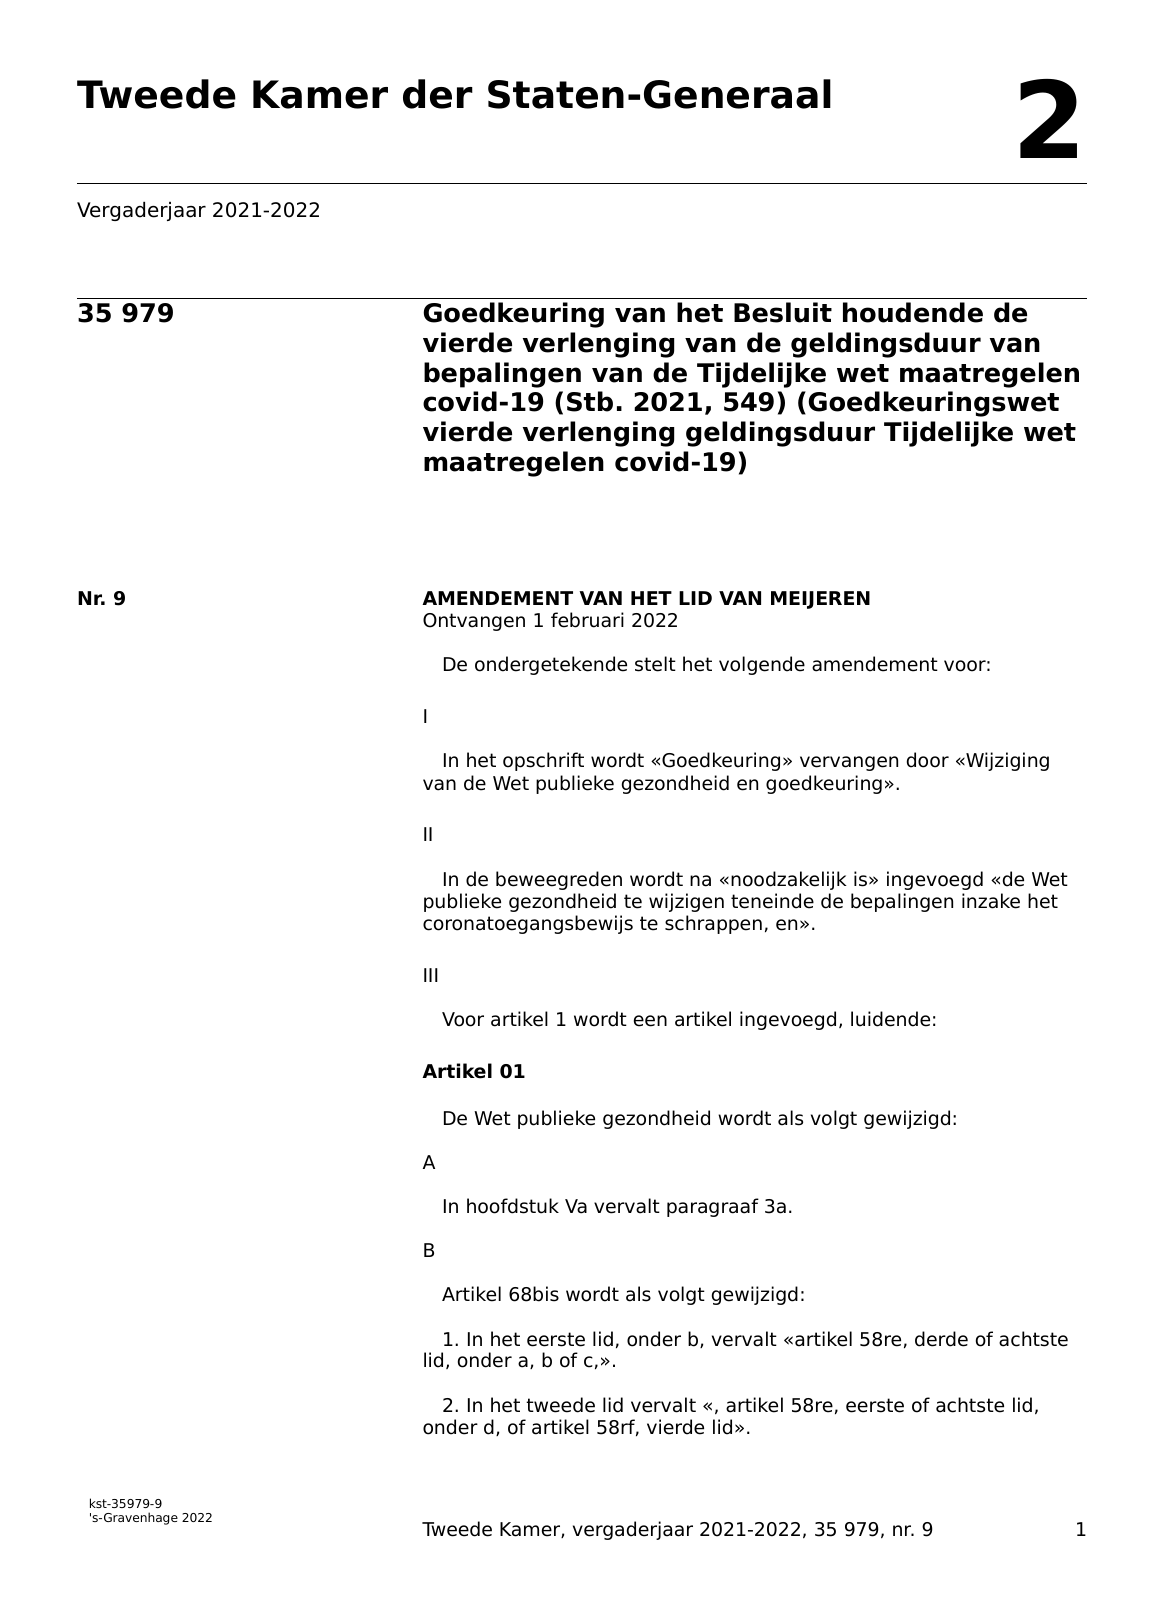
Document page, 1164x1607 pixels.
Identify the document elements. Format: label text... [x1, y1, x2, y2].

text 2. In het tweede lid vervalt «, artikel 58re, eerste of achtste lid, onder d, of artikel 58rf, vierde lid». [422, 1394, 1087, 1438]
table_cell Vergaderjaar 2021-2022 [77, 184, 1087, 298]
text 's-Gravenhage 2022 [88, 1511, 323, 1525]
subtitle Artikel 01 [422, 1061, 1087, 1083]
subtitle III [422, 964, 1087, 986]
text 1. In het eerste lid, onder b, vervalt «artikel 58re, derde of achtste lid, onder a, b of c,». [422, 1328, 1087, 1372]
subtitle 35 979 Goedkeuring van het Besluit houdende de vierde verlenging van de geldingsduur van bepalingen van de Tijdelijke wet maatregelen covid-19 (Stb. 2021, 549) (Goedkeuringswet vierde verlenging geldingsduur Tijdelijke wet maatregelen covid-19) [77, 299, 1087, 477]
text B [422, 1240, 1087, 1262]
text De ondergetekende stelt het volgende amendement voor: [422, 654, 1087, 676]
text De Wet publieke gezondheid wordt als volgt gewijzigd: [422, 1108, 1087, 1129]
subtitle Nr. 9 AMENDEMENT VAN HET LID VAN MEIJEREN [77, 588, 1087, 610]
text Artikel 68bis wordt als volgt gewijzigd: [422, 1284, 1087, 1306]
subtitle II [422, 824, 1087, 846]
text Voor artikel 1 wordt een artikel ingevoegd, luidende: [422, 1009, 1087, 1031]
text In hoofdstuk Va vervalt paragraaf 3a. [422, 1196, 1087, 1218]
text Ontvangen 1 februari 2022 [422, 610, 1087, 632]
text In de beweegreden wordt na «noodzakelijk is» ingevoegd «de Wet publieke gezondheid te wijzigen teneinde de bepalingen inzake het coronatoegangsbewijs te schrappen, en». [422, 868, 1087, 934]
text A [422, 1152, 1087, 1174]
table_header Tweede Kamer der Staten-Generaal [77, 59, 886, 183]
text kst-35979-9 [88, 1497, 323, 1511]
text In het opschrift wordt «Goedkeuring» vervangen door «Wijziging van de Wet publieke gezondheid en goedkeuring». [422, 750, 1087, 794]
table_header 2 [886, 59, 1087, 183]
subtitle I [422, 706, 1087, 728]
